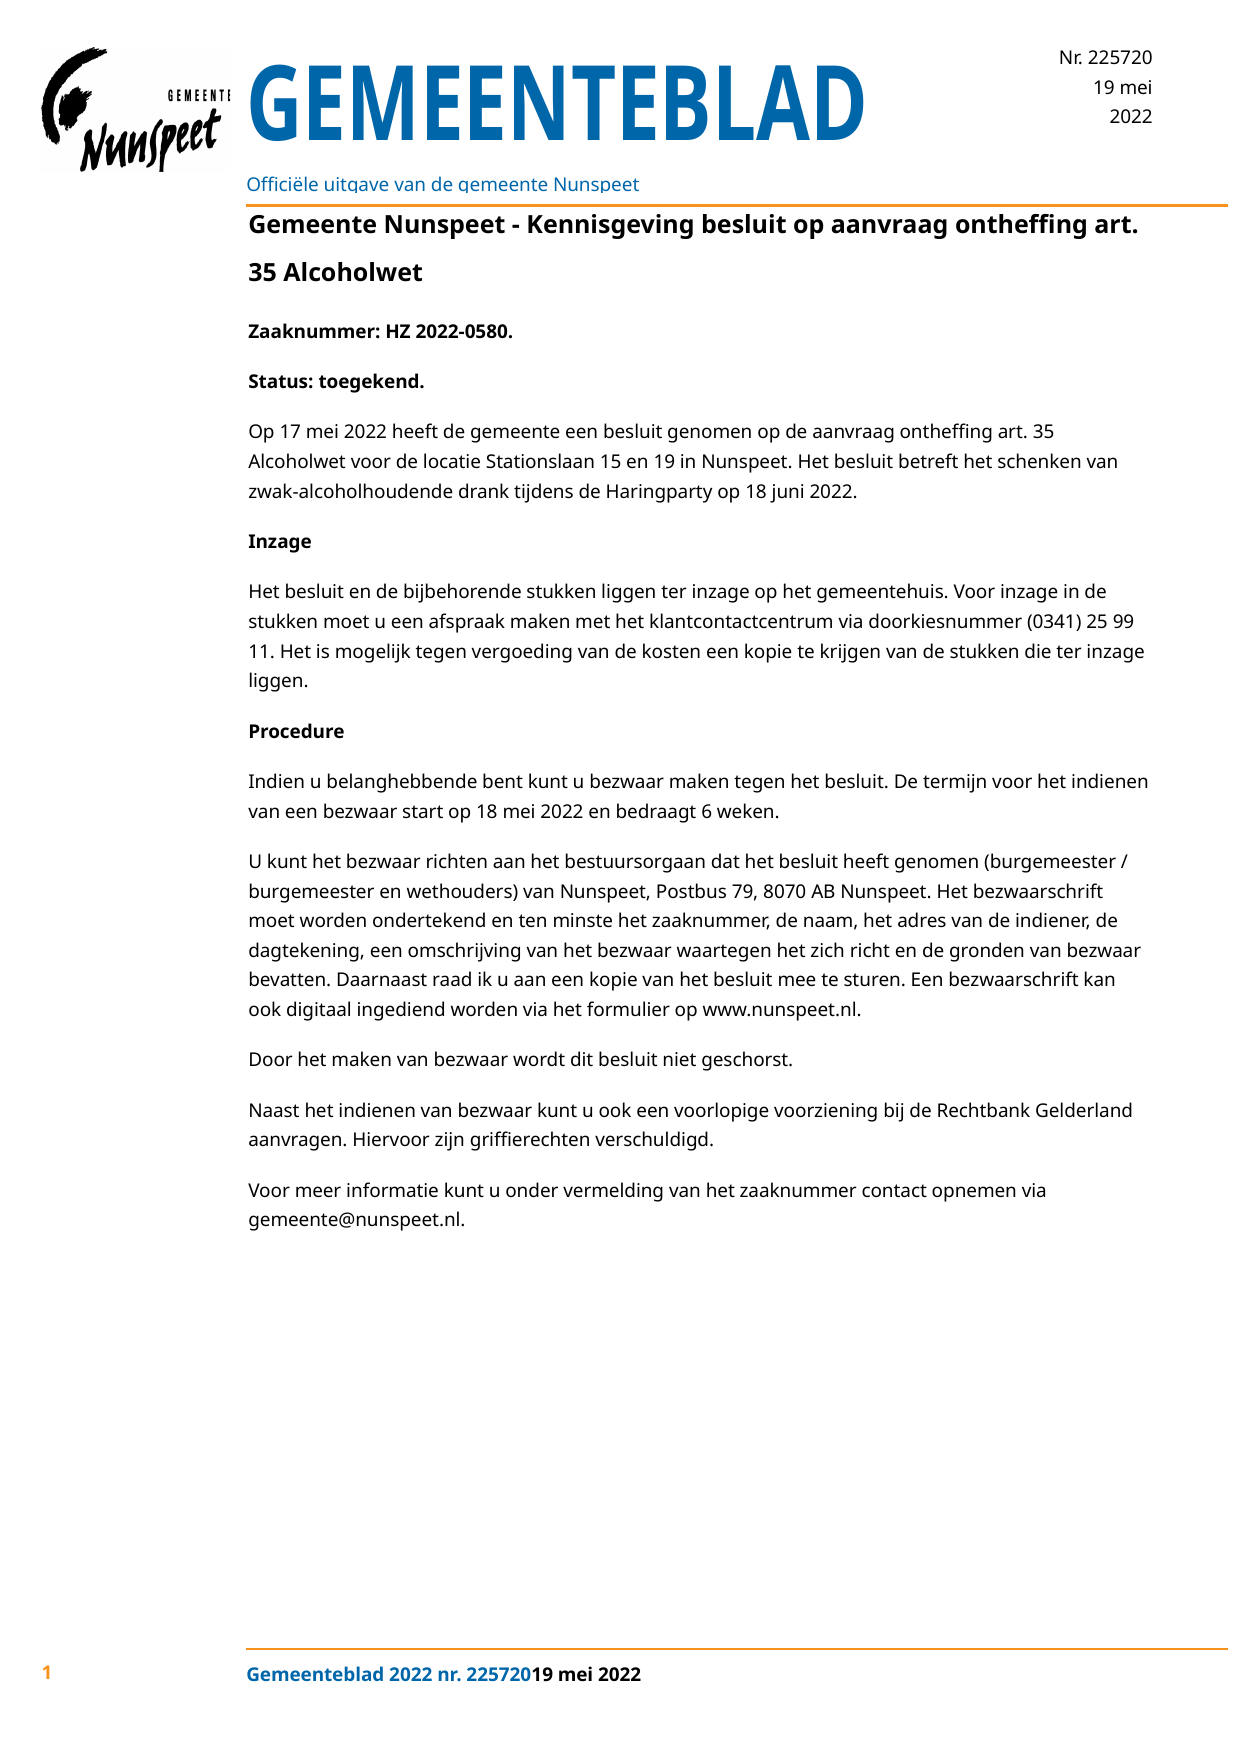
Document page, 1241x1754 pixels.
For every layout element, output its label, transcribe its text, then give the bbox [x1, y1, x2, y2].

text Op 17 mei 2022 heeft de gemeente een besluit genomen op de aanvraag ontheffing art. 35 Alcoholwet voor de locatie Stationslaan 15 en 19 in Nunspeet. Het besluit betreft het schenken van zwak-alcoholhoudende drank tijdens de Haringparty op 18 juni 2022. [248, 419, 1152, 504]
text Voor meer informatie kunt u onder vermelding van het zaaknummer contact opnemen via gemeente@nunspeet.nl. [248, 1177, 1152, 1232]
text Naast het indienen van bezwaar kunt u ook een voorlopige voorziening bij de Rechtbank Gelderland aanvragen. Hiervoor zijn griffierechten verschuldigd. [248, 1097, 1152, 1152]
text Zaaknummer: HZ 2022-0580. [248, 318, 1152, 344]
text Indien u belanghebbende bent kunt u bezwaar maken tegen het besluit. De termijn voor het indienen van een bezwaar start op 18 mei 2022 en bedraagt 6 weken. [248, 768, 1152, 824]
text U kunt het bezwaar richten aan het bestuursorgaan dat het besluit heeft genomen (burgemeester / burgemeester en wethouders) van Nunspeet, Postbus 79, 8070 AB Nunspeet. Het bezwaarschrift moet worden ondertekend en ten minste het zaaknummer, de naam, het adres van de indiener, de dagtekening, een omschrijving van het bezwaar waartegen het zich richt en de gronden van bezwaar bevatten. Daarnaast raad ik u aan een kopie van het besluit mee te sturen. Een bezwaarschrift kan ook digitaal ingediend worden via het formulier op www.nunspeet.nl. [248, 848, 1152, 1022]
text Inzage [248, 528, 1152, 554]
text Het besluit en de bijbehorende stukken liggen ter inzage op het gemeentehuis. Voor inzage in de stukken moet u een afspraak maken met het klantcontactcentrum via doorkiesnummer (0341) 25 99 11. Het is mogelijk tegen vergoeding van de kosten een kopie te krijgen van de stukken die ter inzage liggen. [248, 579, 1152, 693]
text Gemeente Nunspeet - Kennisgeving besluit op aanvraag ontheffing art. 35 Alcoholwet [248, 207, 1152, 288]
text Status: toegekend. [248, 368, 1152, 394]
text Door het maken van bezwaar wordt dit besluit niet geschorst. [248, 1047, 1152, 1072]
picture [41, 47, 231, 172]
text Procedure [248, 718, 1152, 744]
